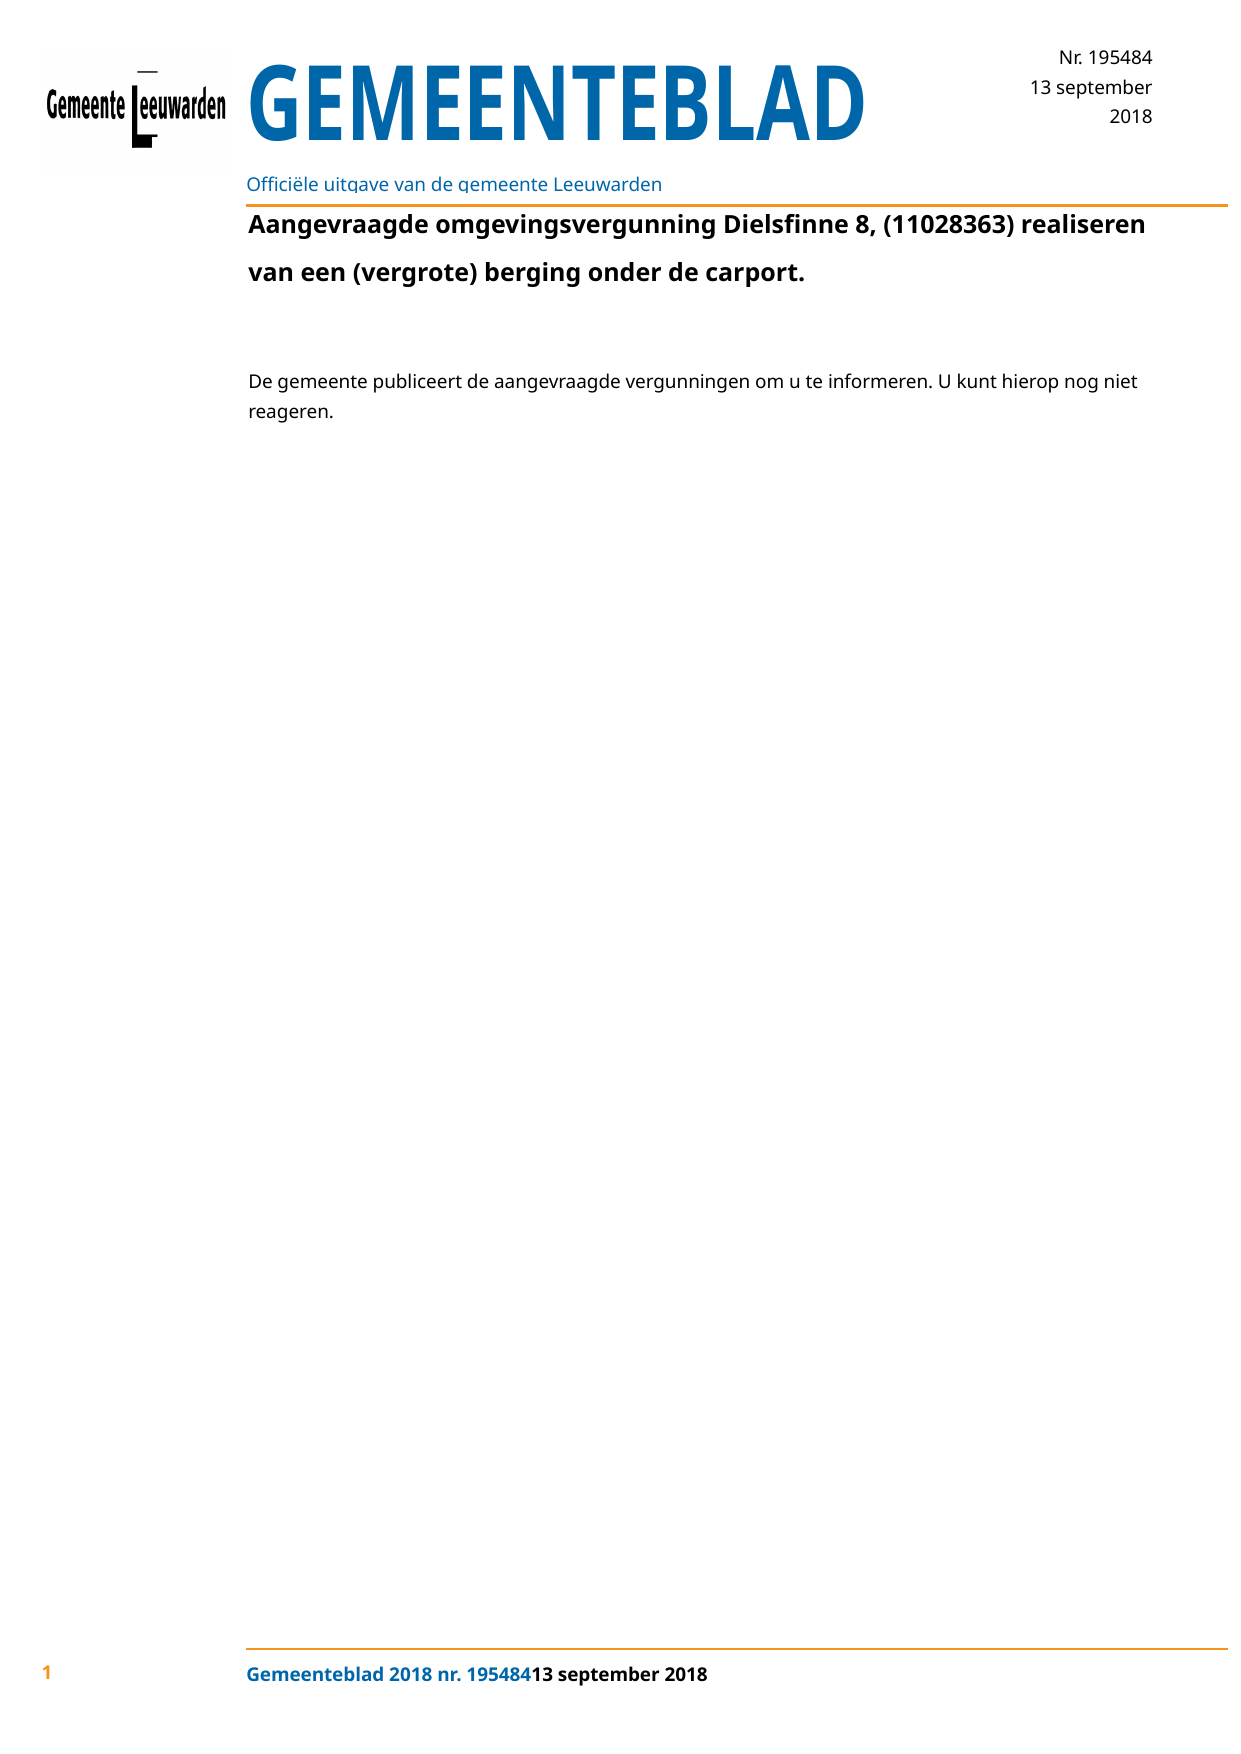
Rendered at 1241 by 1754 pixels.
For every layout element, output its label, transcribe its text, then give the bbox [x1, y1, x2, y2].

text Aangevraagde omgevingsvergunning Dielsfinne 8, (11028363) realiseren van een (vergrote) berging onder de carport. [248, 207, 1152, 288]
text De gemeente publiceert de aangevraagde vergunningen om u te informeren. U kunt hierop nog niet reageren. [248, 368, 1152, 424]
picture [41, 47, 231, 172]
